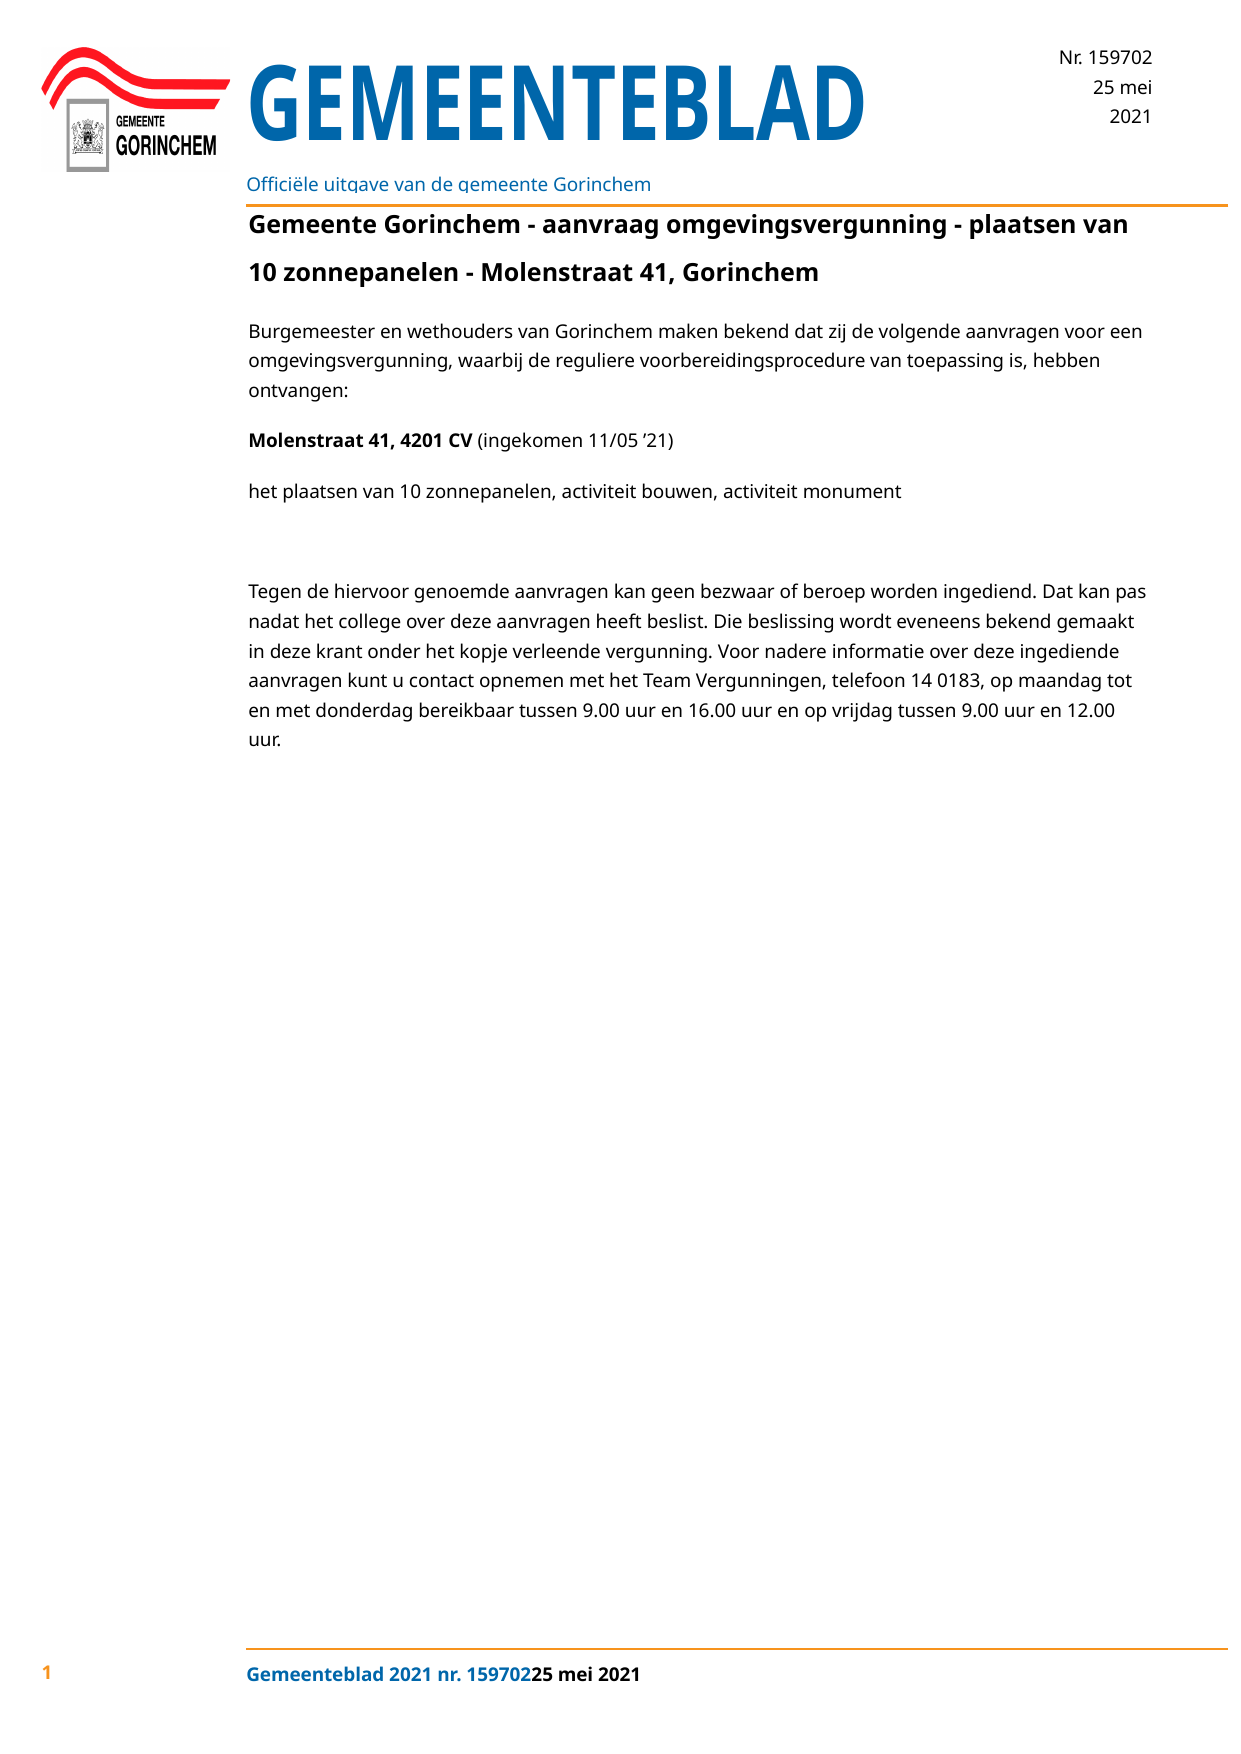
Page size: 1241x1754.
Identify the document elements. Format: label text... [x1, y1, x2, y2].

text Molenstraat 41, 4201 CV (ingekomen 11/05 ’21) [248, 427, 1152, 453]
picture [41, 47, 231, 172]
text het plaatsen van 10 zonnepanelen, activiteit bouwen, activiteit monument [248, 478, 1152, 504]
text Gemeente Gorinchem - aanvraag omgevingsvergunning - plaatsen van 10 zonnepanelen - Molenstraat 41, Gorinchem [248, 207, 1152, 288]
text Tegen de hiervoor genoemde aanvragen kan geen bezwaar of beroep worden ingediend. Dat kan pas nadat het college over deze aanvragen heeft beslist. Die beslissing wordt eveneens bekend gemaakt in deze krant onder het kopje verleende vergunning. Voor nadere informatie over deze ingediende aanvragen kunt u contact opnemen met het Team Vergunningen, telefoon 14 0183, op maandag tot en met donderdag bereikbaar tussen 9.00 uur en 16.00 uur en op vrijdag tussen 9.00 uur en 12.00 uur. [248, 579, 1152, 752]
text Burgemeester en wethouders van Gorinchem maken bekend dat zij de volgende aanvragen voor een omgevingsvergunning, waarbij de reguliere voorbereidingsprocedure van toepassing is, hebben ontvangen: [248, 318, 1152, 403]
